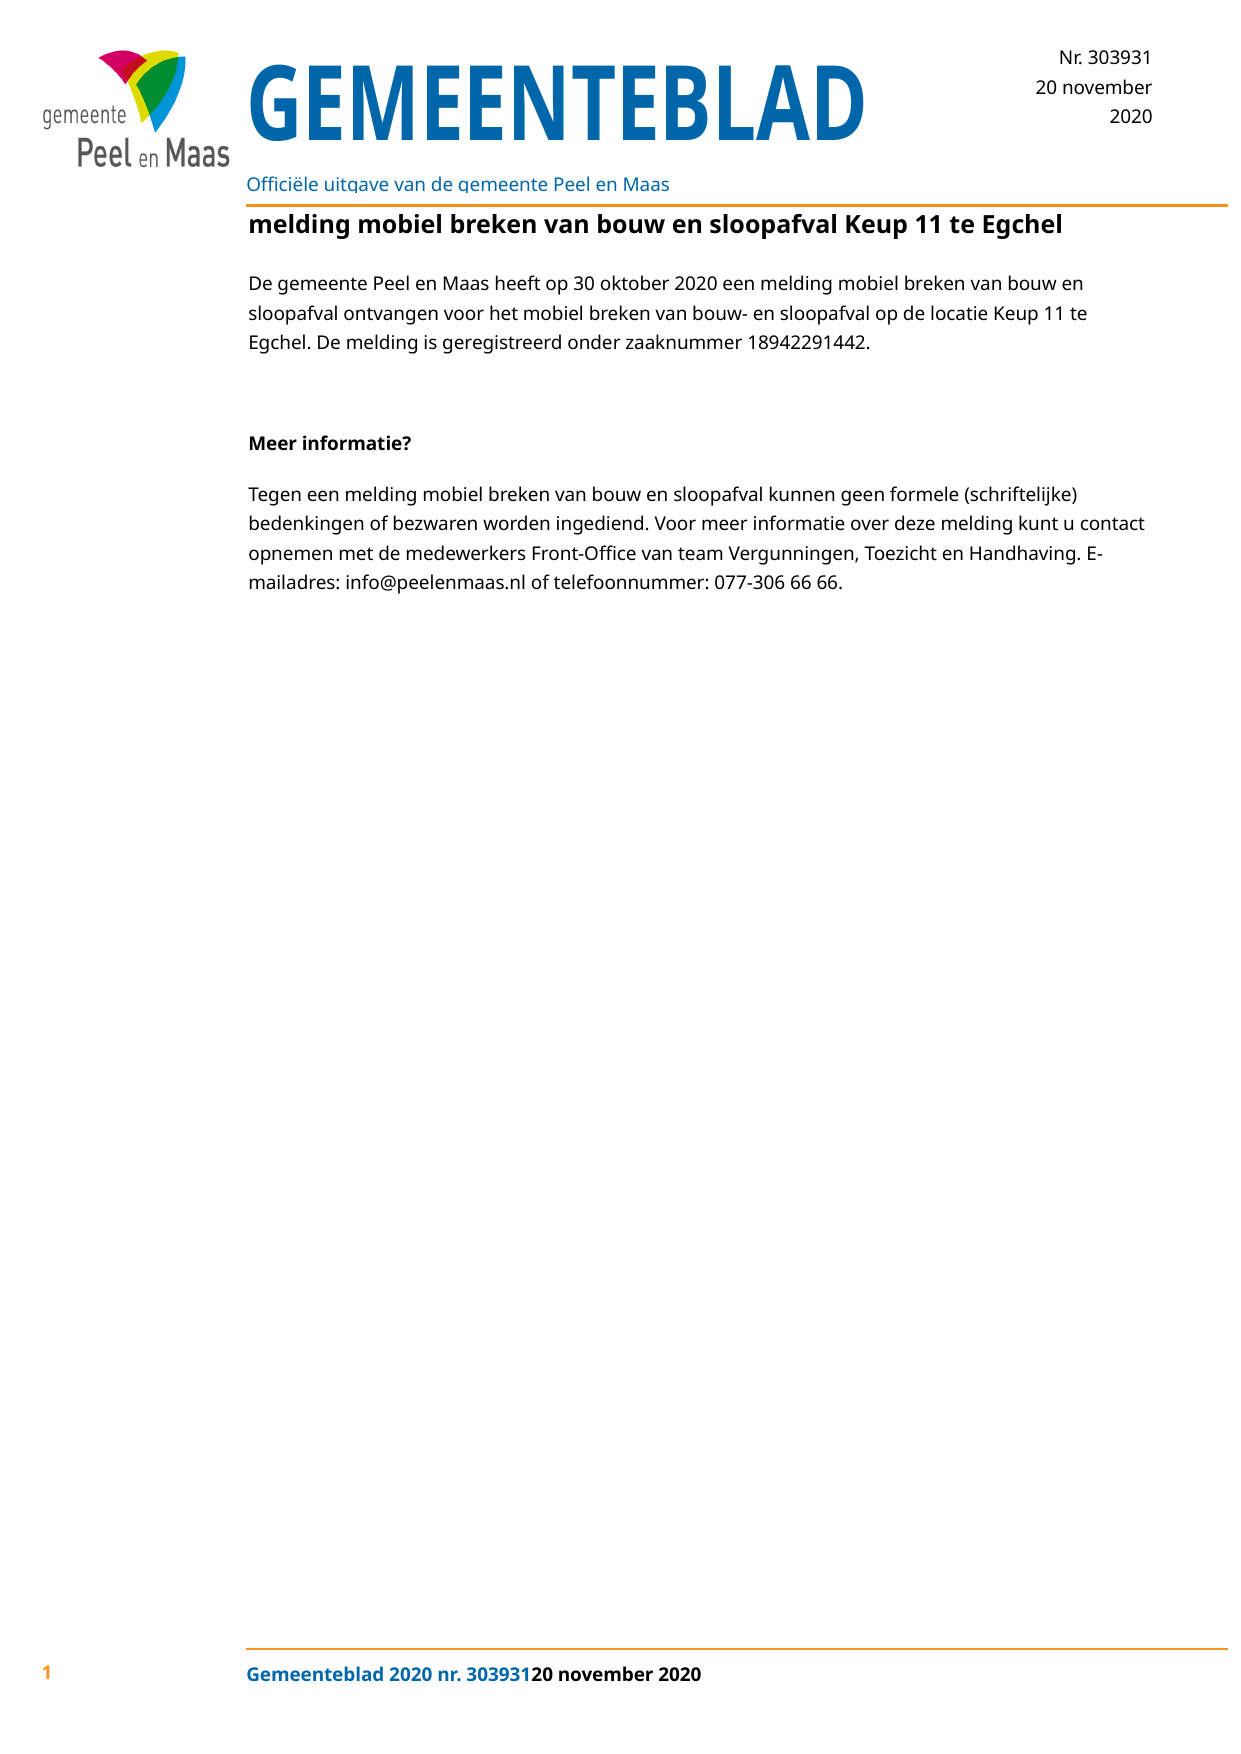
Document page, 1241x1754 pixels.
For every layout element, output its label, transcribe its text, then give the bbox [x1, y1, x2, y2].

text De gemeente Peel en Maas heeft op 30 oktober 2020 een melding mobiel breken van bouw en sloopafval ontvangen voor het mobiel breken van bouw- en sloopafval op de locatie Keup 11 te Egchel. De melding is geregistreerd onder zaaknummer 18942291442. [248, 270, 1152, 355]
text melding mobiel breken van bouw en sloopafval Keup 11 te Egchel [248, 207, 1152, 241]
text Meer informatie? [248, 430, 1152, 456]
picture [41, 47, 231, 172]
text Tegen een melding mobiel breken van bouw en sloopafval kunnen geen formele (schriftelijke) bedenkingen of bezwaren worden ingediend. Voor meer informatie over deze melding kunt u contact opnemen met de medewerkers Front-Office van team Vergunningen, Toezicht en Handhaving. E-mailadres: info@peelenmaas.nl of telefoonnummer: 077-306 66 66. [248, 481, 1152, 595]
